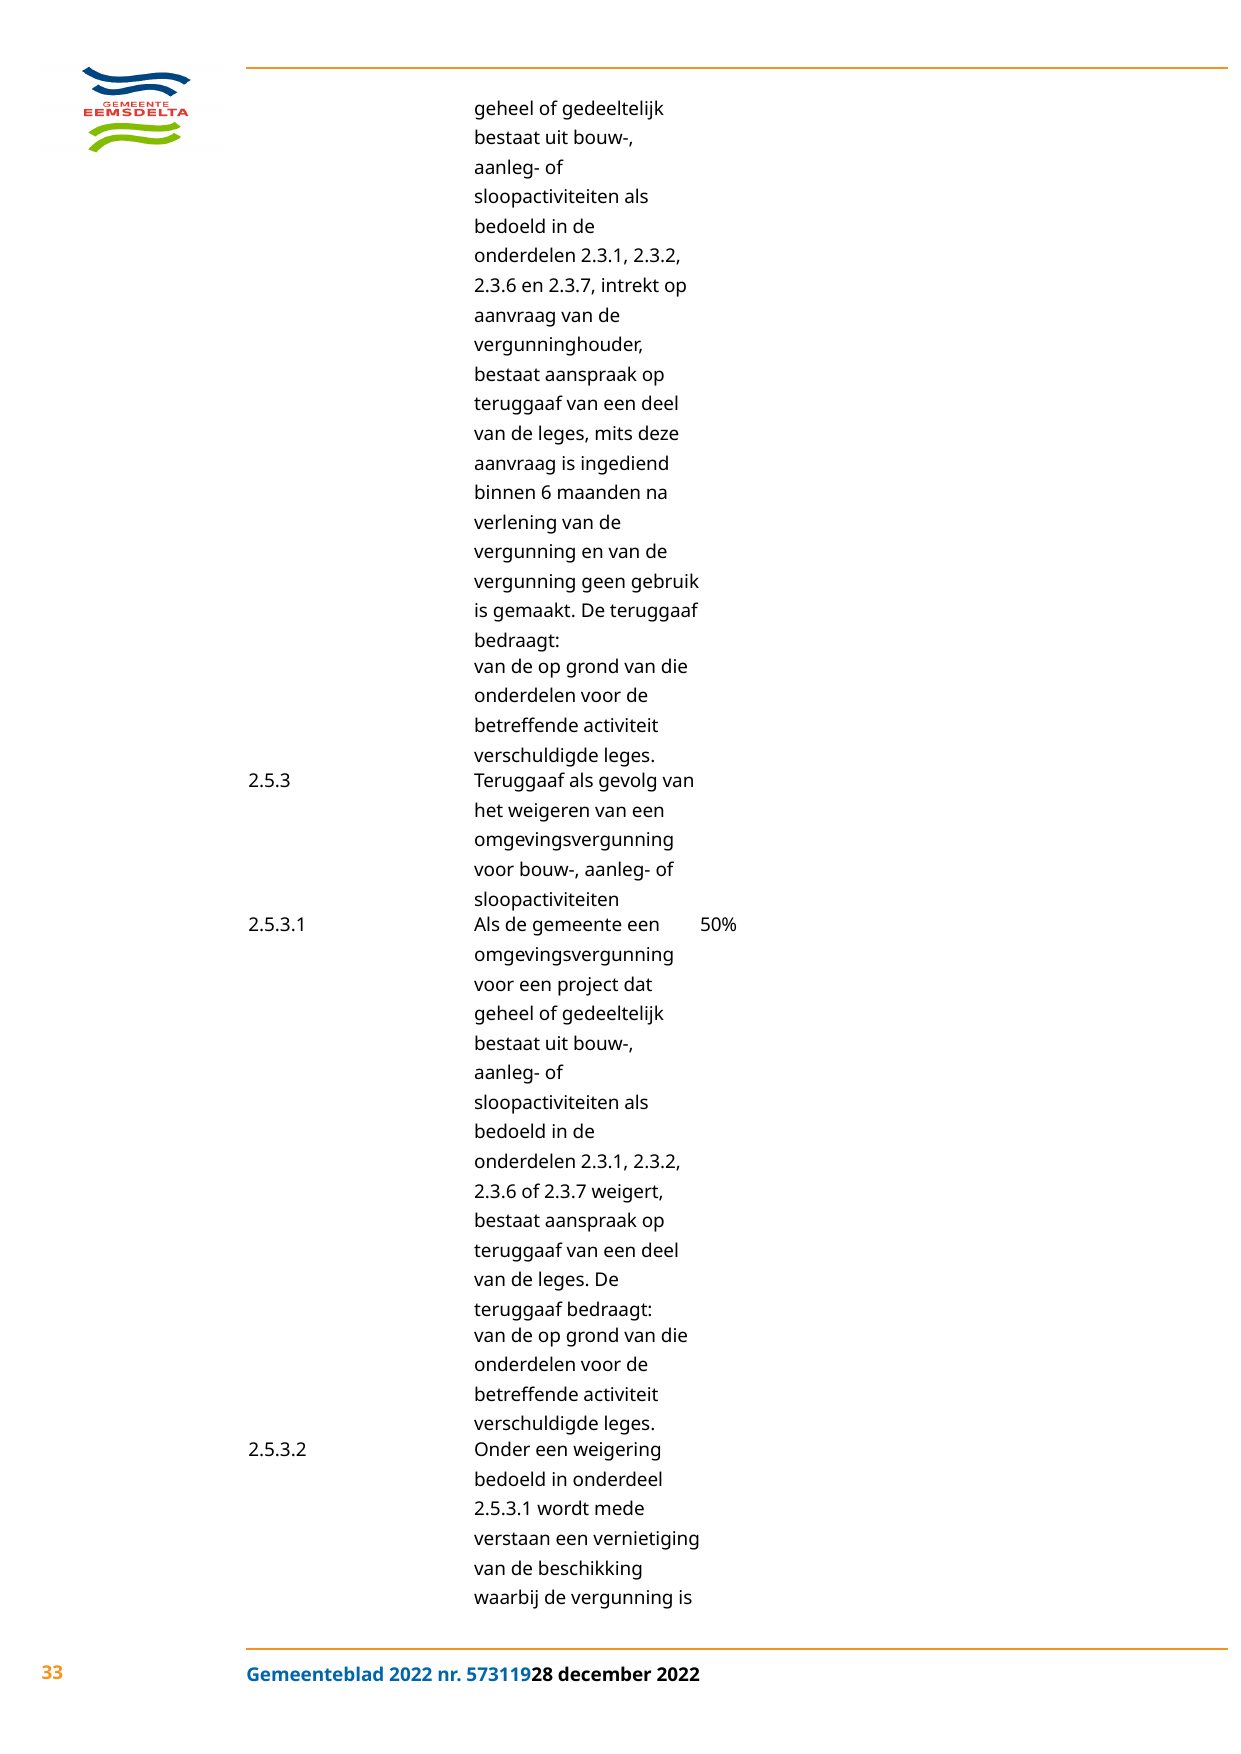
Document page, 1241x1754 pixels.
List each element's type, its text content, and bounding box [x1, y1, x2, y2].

table_cell [700, 1436, 926, 1610]
table_cell Teruggaaf als gevolg van het weigeren van een omgevingsvergunning voor bouw-, aanleg- of sloopactiviteiten [474, 768, 700, 912]
table_cell [700, 1322, 926, 1436]
table_cell [700, 95, 926, 653]
table_cell Onder een weigering bedoeld in onderdeel 2.5.3.1 wordt mede verstaan een vernietiging van de beschikking waarbij de vergunning is [474, 1436, 700, 1610]
picture [41, 47, 231, 172]
table_cell 2.5.3 [248, 768, 474, 912]
table_cell [926, 1322, 1152, 1436]
table_cell [248, 95, 474, 653]
table_cell geheel of gedeeltelijk bestaat uit bouw-, aanleg- of sloopactiviteiten als bedoeld in de onderdelen 2.3.1, 2.3.2, 2.3.6 en 2.3.7, intrekt op aanvraag van de vergunninghouder, bestaat aanspraak op teruggaaf van een deel van de leges, mits deze aanvraag is ingediend binnen 6 maanden na verlening van de vergunning en van de vergunning geen gebruik is gemaakt. De teruggaaf bedraagt: [474, 95, 700, 653]
table_cell Als de gemeente een omgevingsvergunning voor een project dat geheel of gedeeltelijk bestaat uit bouw-, aanleg- of sloopactiviteiten als bedoeld in de onderdelen 2.3.1, 2.3.2, 2.3.6 of 2.3.7 weigert, bestaat aanspraak op teruggaaf van een deel van de leges. De teruggaaf bedraagt: [474, 912, 700, 1322]
table_cell 2.5.3.2 [248, 1436, 474, 1610]
table_cell [248, 1322, 474, 1436]
table_cell [248, 653, 474, 767]
table_cell [700, 768, 926, 912]
table_cell [926, 95, 1152, 653]
table_cell [926, 653, 1152, 767]
table_cell [926, 912, 1152, 1322]
table_cell [700, 653, 926, 767]
table_cell [926, 1436, 1152, 1610]
table_cell 50% [700, 912, 926, 1322]
table_cell van de op grond van die onderdelen voor de betreffende activiteit verschuldigde leges. [474, 1322, 700, 1436]
table_cell [926, 768, 1152, 912]
table_cell van de op grond van die onderdelen voor de betreffende activiteit verschuldigde leges. [474, 653, 700, 767]
table_cell 2.5.3.1 [248, 912, 474, 1322]
